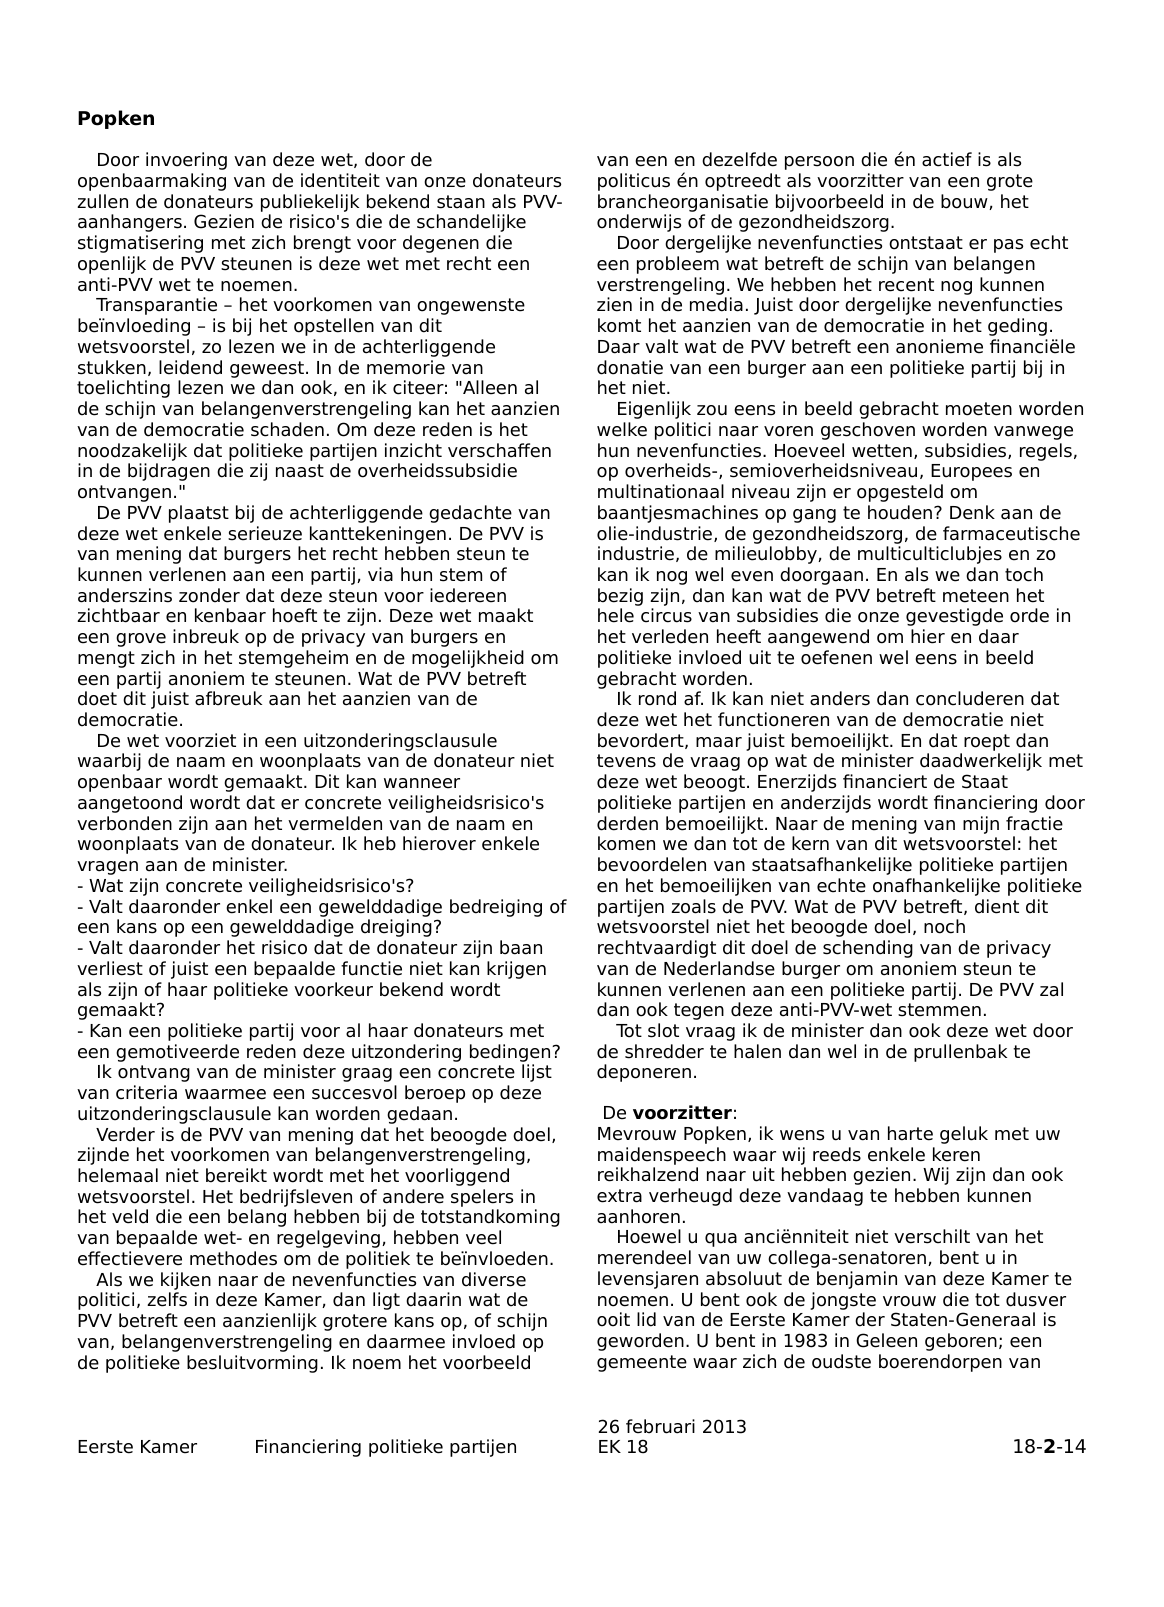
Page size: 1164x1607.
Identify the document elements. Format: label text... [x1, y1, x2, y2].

text De PVV plaatst bij de achterliggende gedachte van deze wet enkele serieuze kanttekeningen. De PVV is van mening dat burgers het recht hebben steun te kunnen verlenen aan een partij, via hun stem of anderszins zonder dat deze steun voor iedereen zichtbaar en kenbaar hoeft te zijn. Deze wet maakt een grove inbreuk op de privacy van burgers en mengt zich in het stemgeheim en de mogelijkheid om een partij anoniem te steunen. Wat de PVV betreft doet dit juist afbreuk aan het aanzien van de democratie. [77, 503, 567, 731]
text Door invoering van deze wet, door de openbaarmaking van de identiteit van onze donateurs zullen de donateurs publiekelijk bekend staan als PVV-aanhangers. Gezien de risico's die de schandelijke stigmatisering met zich brengt voor degenen die openlijk de PVV steunen is deze wet met recht een anti-PVV wet te noemen. [77, 150, 567, 295]
text Door dergelijke nevenfuncties ontstaat er pas echt een probleem wat betreft de schijn van belangen verstrengeling. We hebben het recent nog kunnen zien in de media. Juist door dergelijke nevenfuncties komt het aanzien van de democratie in het geding. Daar valt wat de PVV betreft een anonieme financiële donatie van een burger aan een politieke partij bij in het niet. [596, 233, 1087, 399]
text - Kan een politieke partij voor al haar donateurs met een gemotiveerde reden deze uitzondering bedingen? [77, 1021, 567, 1062]
text Eigenlijk zou eens in beeld gebracht moeten worden welke politici naar voren geschoven worden vanwege hun nevenfuncties. Hoeveel wetten, subsidies, regels, op overheids-, semioverheidsniveau, Europees en multinationaal niveau zijn er opgesteld om baantjesmachines op gang te houden? Denk aan de olie-industrie, de gezondheidszorg, de farmaceutische industrie, de milieulobby, de multiculticlubjes en zo kan ik nog wel even doorgaan. En als we dan toch bezig zijn, dan kan wat de PVV betreft meteen het hele circus van subsidies die onze gevestigde orde in het verleden heeft aangewend om hier en daar politieke invloed uit te oefenen wel eens in beeld gebracht worden. [596, 399, 1087, 689]
text Ik ontvang van de minister graag een concrete lijst van criteria waarmee een succesvol beroep op deze uitzonderingsclausule kan worden gedaan. [77, 1062, 567, 1124]
text Als we kijken naar de nevenfuncties van diverse politici, zelfs in deze Kamer, dan ligt daarin wat de PVV betreft een aanzienlijk grotere kans op, of schijn van, belangenverstrengeling en daarmee invloed op de politieke besluitvorming. Ik noem het voorbeeld [77, 1269, 567, 1373]
text van een en dezelfde persoon die én actief is als politicus én optreedt als voorzitter van een grote brancheorganisatie bijvoorbeeld in de bouw, het onderwijs of de gezondheidszorg. [596, 150, 1087, 233]
text Hoewel u qua anciënniteit niet verschilt van het merendeel van uw collega-senatoren, bent u in levensjaren absoluut de benjamin van deze Kamer te noemen. U bent ook de jongste vrouw die tot dusver ooit lid van de Eerste Kamer der Staten-Generaal is geworden. U bent in 1983 in Geleen geboren; een gemeente waar zich de oudste boerendorpen van [596, 1227, 1087, 1372]
text Ik rond af. Ik kan niet anders dan concluderen dat deze wet het functioneren van de democratie niet bevordert, maar juist bemoeilijkt. En dat roept dan tevens de vraag op wat de minister daadwerkelijk met deze wet beoogt. Enerzijds financiert de Staat politieke partijen en anderzijds wordt financiering door derden bemoeilijkt. Naar de mening van mijn fractie komen we dan tot de kern van dit wetsvoorstel: het bevoordelen van staatsafhankelijke politieke partijen en het bemoeilijken van echte onafhankelijke politieke partijen zoals de PVV. Wat de PVV betreft, dient dit wetsvoorstel niet het beoogde doel, noch rechtvaardigt dit doel de schending van de privacy van de Nederlandse burger om anoniem steun te kunnen verlenen aan een politieke partij. De PVV zal dan ook tegen deze anti-PVV-wet stemmen. [596, 689, 1087, 1021]
text Transparantie – het voorkomen van ongewenste beïnvloeding – is bij het opstellen van dit wetsvoorstel, zo lezen we in de achterliggende stukken, leidend geweest. In de memorie van toelichting lezen we dan ook, en ik citeer: "Alleen al de schijn van belangenverstrengeling kan het aanzien van de democratie schaden. Om deze reden is het noodzakelijk dat politieke partijen inzicht verschaffen in de bijdragen die zij naast de overheidssubsidie ontvangen." [77, 295, 567, 503]
text Tot slot vraag ik de minister dan ook deze wet door de shredder te halen dan wel in de prullenbak te deponeren. [596, 1021, 1087, 1083]
text Verder is de PVV van mening dat het beoogde doel, zijnde het voorkomen van belangenverstrengeling, helemaal niet bereikt wordt met het voorliggend wetsvoorstel. Het bedrijfsleven of andere spelers in het veld die een belang hebben bij de totstandkoming van bepaalde wet- en regelgeving, hebben veel effectievere methodes om de politiek te beïnvloeden. [77, 1124, 567, 1269]
text - Valt daaronder enkel een gewelddadige bedreiging of een kans op een gewelddadige dreiging? [77, 896, 567, 938]
text De voorzitter: [596, 1103, 1087, 1124]
text - Valt daaronder het risico dat de donateur zijn baan verliest of juist een bepaalde functie niet kan krijgen als zijn of haar politieke voorkeur bekend wordt gemaakt? [77, 938, 567, 1021]
text - Wat zijn concrete veiligheidsrisico's? [77, 876, 567, 896]
text De wet voorziet in een uitzonderingsclausule waarbij de naam en woonplaats van de donateur niet openbaar wordt gemaakt. Dit kan wanneer aangetoond wordt dat er concrete veiligheidsrisico's verbonden zijn aan het vermelden van de naam en woonplaats van de donateur. Ik heb hierover enkele vragen aan de minister. [77, 731, 567, 876]
text Mevrouw Popken, ik wens u van harte geluk met uw maidenspeech waar wij reeds enkele keren reikhalzend naar uit hebben gezien. Wij zijn dan ook extra verheugd deze vandaag te hebben kunnen aanhoren. [596, 1124, 1087, 1227]
